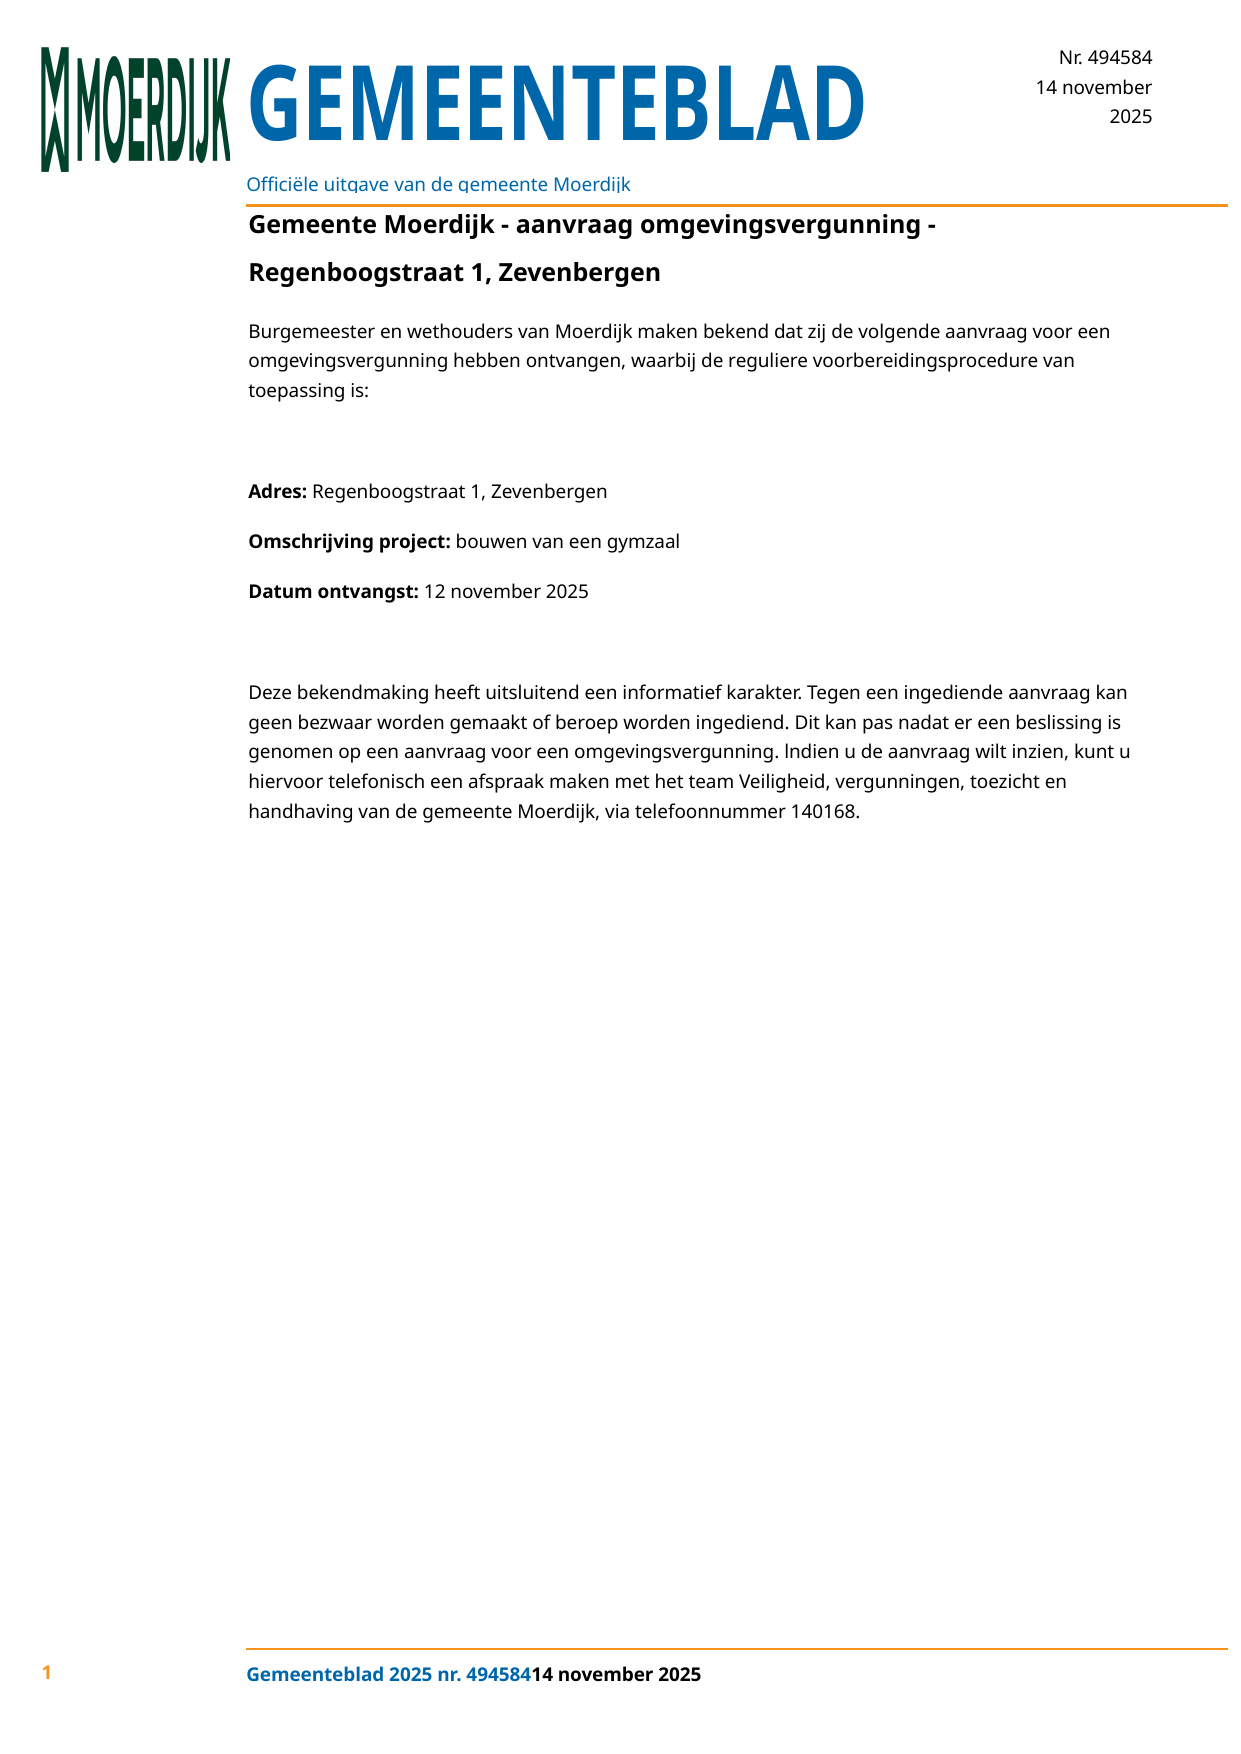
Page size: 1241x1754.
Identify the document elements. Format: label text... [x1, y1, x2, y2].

text Omschrijving project: bouwen van een gymzaal [248, 528, 1152, 554]
picture [41, 47, 231, 172]
text Gemeente Moerdijk - aanvraag omgevingsvergunning - Regenboogstraat 1, Zevenbergen [248, 207, 1152, 288]
text Burgemeester en wethouders van Moerdijk maken bekend dat zij de volgende aanvraag voor een omgevingsvergunning hebben ontvangen, waarbij de reguliere voorbereidingsprocedure van toepassing is: [248, 318, 1152, 403]
text Deze bekendmaking heeft uitsluitend een informatief karakter. Tegen een ingediende aanvraag kan geen bezwaar worden gemaakt of beroep worden ingediend. Dit kan pas nadat er een beslissing is genomen op een aanvraag voor een omgevingsvergunning. lndien u de aanvraag wilt inzien, kunt u hiervoor telefonisch een afspraak maken met het team Veiligheid, vergunningen, toezicht en handhaving van de gemeente Moerdijk, via telefoonnummer 140168. [248, 679, 1152, 824]
text Datum ontvangst: 12 november 2025 [248, 579, 1152, 604]
text Adres: Regenboogstraat 1, Zevenbergen [248, 478, 1152, 504]
